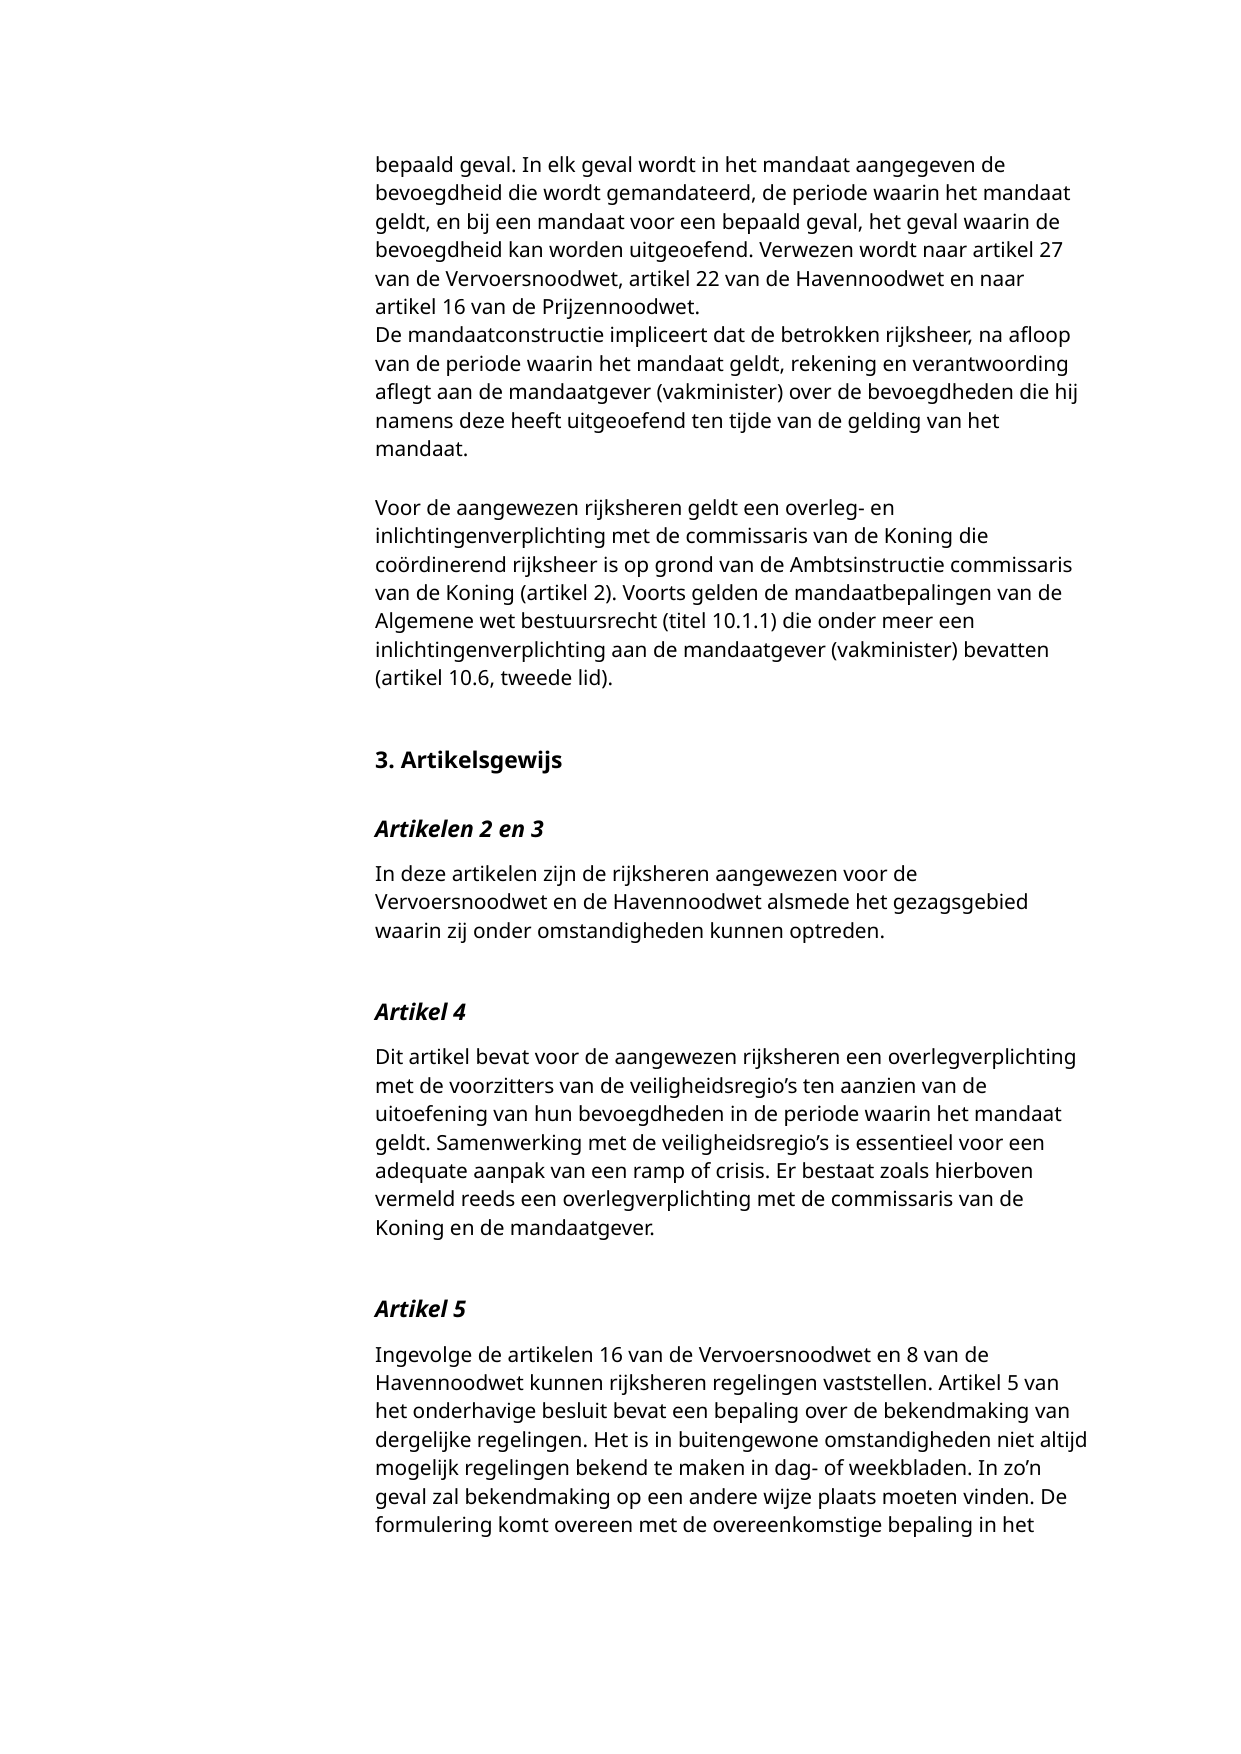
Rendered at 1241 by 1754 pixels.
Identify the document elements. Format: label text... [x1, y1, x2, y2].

text Ingevolge de artikelen 16 van de Vervoersnoodwet en 8 van de Havennoodwet kunnen rijksheren regelingen vaststellen. Artikel 5 van het onderhavige besluit bevat een bepaling over de bekendmaking van dergelijke regelingen. Het is in buitengewone omstandigheden niet altijd mogelijk regelingen bekend te maken in dag- of weekbladen. In zo’n geval zal bekendmaking op een andere wijze plaats moeten vinden. De formulering komt overeen met de overeenkomstige bepaling in het [375, 1340, 1090, 1539]
text Dit artikel bevat voor de aangewezen rijksheren een overlegverplichting met de voorzitters van de veiligheidsregio’s ten aanzien van de uitoefening van hun bevoegdheden in de periode waarin het mandaat geldt. Samenwerking met de veiligheidsregio’s is essentieel voor een adequate aanpak van een ramp of crisis. Er bestaat zoals hierboven vermeld reeds een overlegverplichting met de commissaris van de Koning en de mandaatgever. [375, 1042, 1090, 1241]
text In deze artikelen zijn de rijksheren aangewezen voor de Vervoersnoodwet en de Havennoodwet alsmede het gezagsgebied waarin zij onder omstandigheden kunnen optreden. [375, 859, 1090, 944]
subtitle 3. Artikelsgewijs [375, 744, 1090, 775]
subtitle Artikelen 2 en 3 [375, 813, 1090, 844]
text Voor de aangewezen rijksheren geldt een overleg- en inlichtingenverplichting met de commissaris van de Koning die coördinerend rijksheer is op grond van de Ambtsinstructie commissaris van de Koning (artikel 2). Voorts gelden de mandaatbepalingen van de Algemene wet bestuursrecht (titel 10.1.1) die onder meer een inlichtingenverplichting aan de mandaatgever (vakminister) bevatten (artikel 10.6, tweede lid). [375, 493, 1090, 692]
subtitle Artikel 4 [375, 996, 1090, 1027]
text bepaald geval. In elk geval wordt in het mandaat aangegeven de bevoegdheid die wordt gemandateerd, de periode waarin het mandaat geldt, en bij een mandaat voor een bepaald geval, het geval waarin de bevoegdheid kan worden uitgeoefend. Verwezen wordt naar artikel 27 van de Vervoersnoodwet, artikel 22 van de Havennoodwet en naar artikel 16 van de Prijzennoodwet. [375, 150, 1090, 321]
text De mandaatconstructie impliceert dat de betrokken rijksheer, na afloop van de periode waarin het mandaat geldt, rekening en verantwoording aflegt aan de mandaatgever (vakminister) over de bevoegdheden die hij namens deze heeft uitgeoefend ten tijde van de gelding van het mandaat. [375, 321, 1090, 463]
subtitle Artikel 5 [375, 1293, 1090, 1325]
